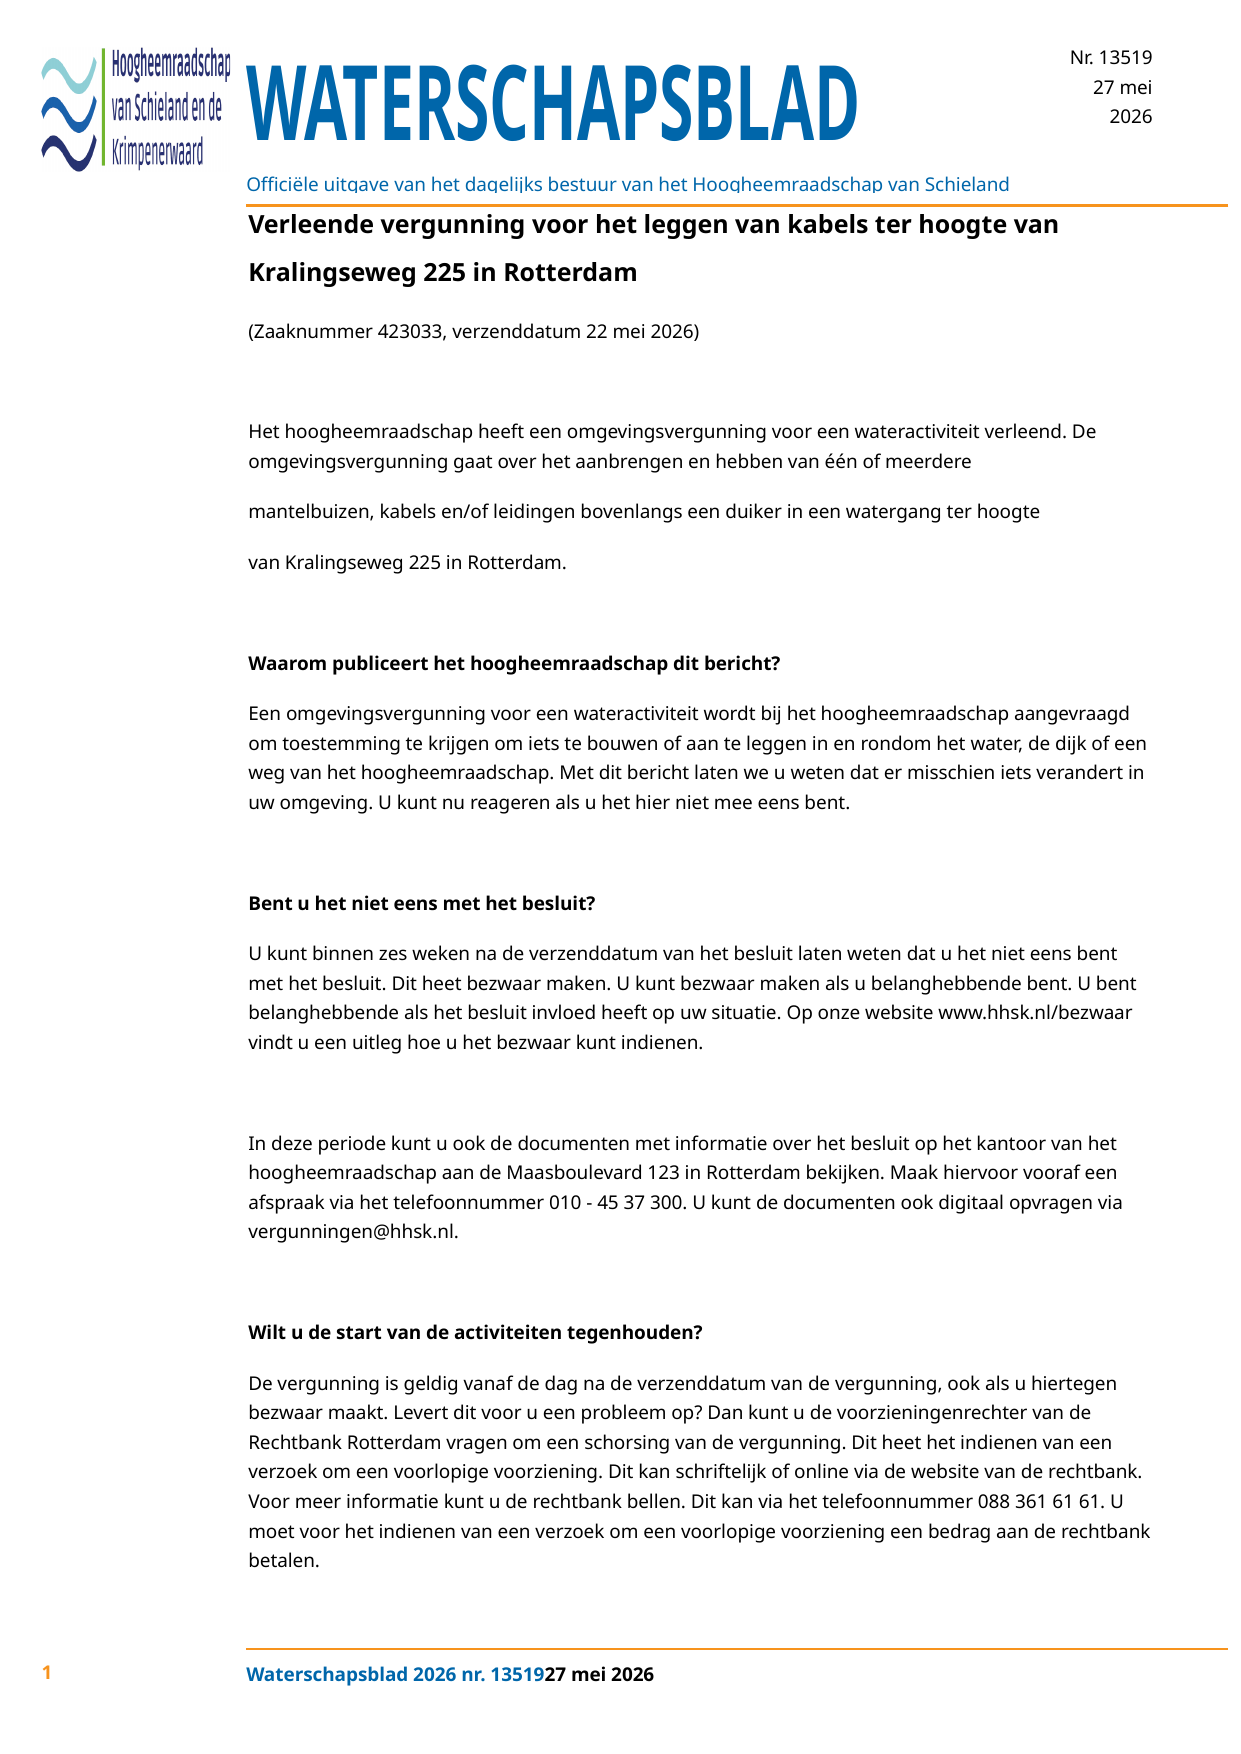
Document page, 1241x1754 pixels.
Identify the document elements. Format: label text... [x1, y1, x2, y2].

text mantelbuizen, kabels en/of leidingen bovenlangs een duiker in een watergang ter hoogte [248, 499, 1152, 524]
text (Zaaknummer 423033, verzenddatum 22 mei 2026) [248, 318, 1152, 344]
text Wilt u de start van de activiteiten tegenhouden? [248, 1319, 1152, 1345]
text In deze periode kunt u ook de documenten met informatie over het besluit op het kantoor van het hoogheemraadschap aan de Maasboulevard 123 in Rotterdam bekijken. Maak hiervoor vooraf een afspraak via het telefoonnummer 010 - 45 37 300. U kunt de documenten ook digitaal opvragen via vergunningen@hhsk.nl. [248, 1130, 1152, 1244]
text Verleende vergunning voor het leggen van kabels ter hoogte van Kralingseweg 225 in Rotterdam [248, 207, 1152, 288]
text Een omgevingsvergunning voor een wateractiviteit wordt bij het hoogheemraadschap aangevraagd om toestemming te krijgen om iets te bouwen of aan te leggen in en rondom het water, de dijk of een weg van het hoogheemraadschap. Met dit bericht laten we u weten dat er misschien iets verandert in uw omgeving. U kunt nu reageren als u het hier niet mee eens bent. [248, 700, 1152, 815]
text Bent u het niet eens met het besluit? [248, 890, 1152, 916]
text Waarom publiceert het hoogheemraadschap dit bericht? [248, 650, 1152, 676]
text van Kralingseweg 225 in Rotterdam. [248, 549, 1152, 575]
picture [41, 47, 231, 172]
text Het hoogheemraadschap heeft een omgevingsvergunning voor een wateractiviteit verleend. De omgevingsvergunning gaat over het aanbrengen en hebben van één of meerdere [248, 419, 1152, 474]
text De vergunning is geldig vanaf de dag na de verzenddatum van de vergunning, ook als u hiertegen bezwaar maakt. Levert dit voor u een probleem op? Dan kunt u de voorzieningenrechter van de Rechtbank Rotterdam vragen om een schorsing van de vergunning. Dit heet het indienen van een verzoek om een voorlopige voorziening. Dit kan schriftelijk of online via de website van de rechtbank. Voor meer informatie kunt u de rechtbank bellen. Dit kan via het telefoonnummer 088 361 61 61. U moet voor het indienen van een verzoek om een voorlopige voorziening een bedrag aan de rechtbank betalen. [248, 1370, 1152, 1573]
text U kunt binnen zes weken na de verzenddatum van het besluit laten weten dat u het niet eens bent met het besluit. Dit heet bezwaar maken. U kunt bezwaar maken als u belanghebbende bent. U bent belanghebbende als het besluit invloed heeft op uw situatie. Op onze website www.hhsk.nl/bezwaar vindt u een uitleg hoe u het bezwaar kunt indienen. [248, 940, 1152, 1055]
